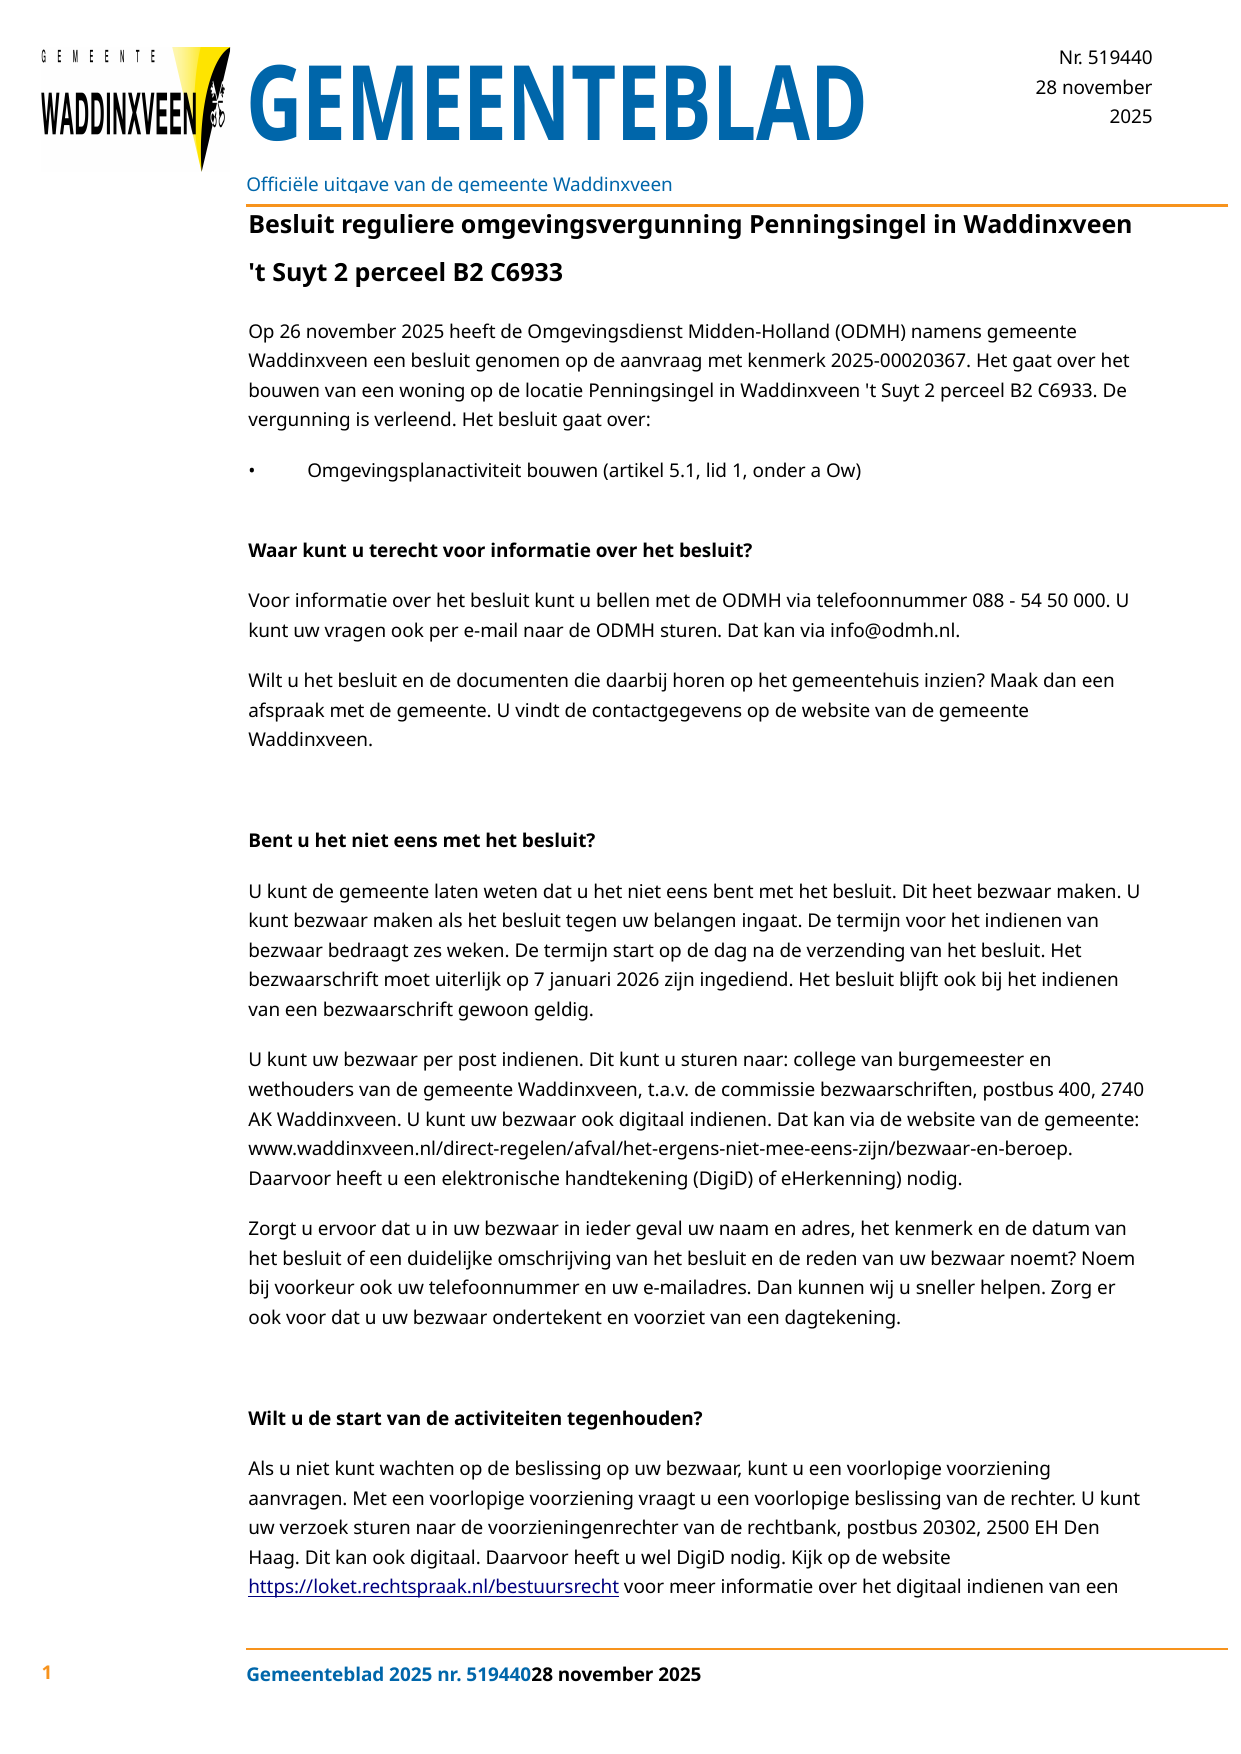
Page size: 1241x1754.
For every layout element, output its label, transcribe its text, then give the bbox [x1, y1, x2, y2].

text Waar kunt u terecht voor informatie over het besluit? [248, 537, 1152, 563]
text Op 26 november 2025 heeft de Omgevingsdienst Midden-Holland (ODMH) namens gemeente Waddinxveen een besluit genomen op de aanvraag met kenmerk 2025-00020367. Het gaat over het bouwen van een woning op de locatie Penningsingel in Waddinxveen 't Suyt 2 perceel B2 C6933. De vergunning is verleend. Het besluit gaat over: [248, 318, 1152, 432]
text Wilt u het besluit en de documenten die daarbij horen op het gemeentehuis inzien? Maak dan een afspraak met de gemeente. U vindt de contactgegevens op de website van de gemeente Waddinxveen. [248, 667, 1152, 752]
text Voor informatie over het besluit kunt u bellen met de ODMH via telefoonnummer 088 - 54 50 000. U kunt uw vragen ook per e-mail naar de ODMH sturen. Dat kan via info@odmh.nl. [248, 587, 1152, 643]
list Omgevingsplanactiviteit bouwen (artikel 5.1, lid 1, onder a Ow) [248, 457, 1152, 483]
text Wilt u de start van de activiteiten tegenhouden? [248, 1405, 1152, 1431]
text Besluit reguliere omgevingsvergunning Penningsingel in Waddinxveen 't Suyt 2 perceel B2 C6933 [248, 207, 1152, 288]
text U kunt de gemeente laten weten dat u het niet eens bent met het besluit. Dit heet bezwaar maken. U kunt bezwaar maken als het besluit tegen uw belangen ingaat. De termijn voor het indienen van bezwaar bedraagt zes weken. De termijn start op de dag na de verzending van het besluit. Het bezwaarschrift moet uiterlijk op 7 januari 2026 zijn ingediend. Het besluit blijft ook bij het indienen van een bezwaarschrift gewoon geldig. [248, 878, 1152, 1022]
picture [41, 47, 231, 172]
text Bent u het niet eens met het besluit? [248, 827, 1152, 853]
text Zorgt u ervoor dat u in uw bezwaar in ieder geval uw naam en adres, het kenmerk en de datum van het besluit of een duidelijke omschrijving van het besluit en de reden van uw bezwaar noemt? Noem bij voorkeur ook uw telefoonnummer en uw e-mailadres. Dan kunnen wij u sneller helpen. Zorg er ook voor dat u uw bezwaar ondertekent en voorziet van een dagtekening. [248, 1215, 1152, 1330]
text Als u niet kunt wachten op de beslissing op uw bezwaar, kunt u een voorlopige voorziening aanvragen. Met een voorlopige voorziening vraagt u een voorlopige beslissing van de rechter. U kunt uw verzoek sturen naar de voorzieningenrechter van de rechtbank, postbus 20302, 2500 EH Den Haag. Dit kan ook digitaal. Daarvoor heeft u wel DigiD nodig. Kijk op de website https://loket.rechtspraak.nl/bestuursrecht voor meer informatie over het digitaal indienen van een [248, 1455, 1152, 1599]
text U kunt uw bezwaar per post indienen. Dit kunt u sturen naar: college van burgemeester en wethouders van de gemeente Waddinxveen, t.a.v. de commissie bezwaarschriften, postbus 400, 2740 AK Waddinxveen. U kunt uw bezwaar ook digitaal indienen. Dat kan via de website van de gemeente: www.waddinxveen.nl/direct-regelen/afval/het-ergens-niet-mee-eens-zijn/bezwaar-en-beroep. Daarvoor heeft u een elektronische handtekening (DigiD) of eHerkenning) nodig. [248, 1047, 1152, 1191]
